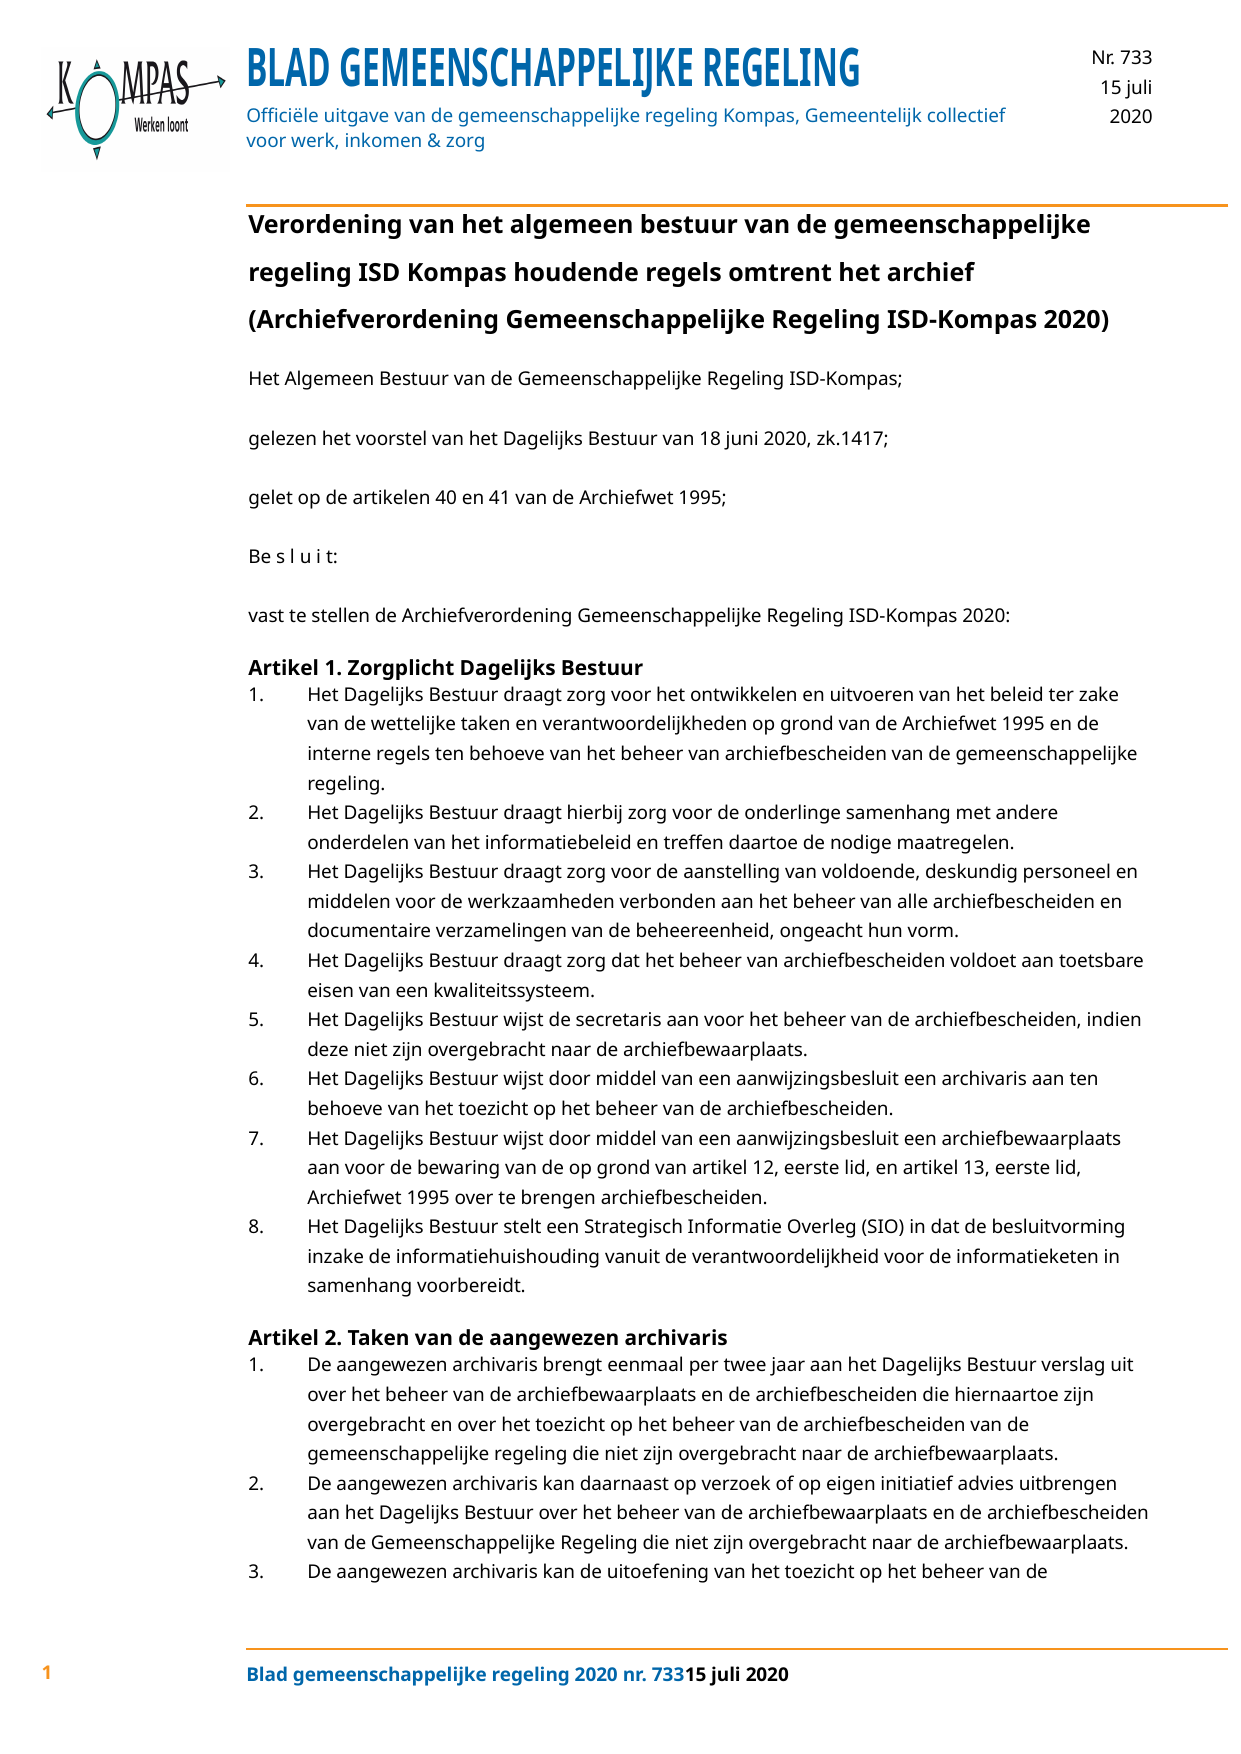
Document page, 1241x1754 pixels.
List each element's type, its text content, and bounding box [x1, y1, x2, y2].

text Be s l u i t: [248, 543, 1152, 569]
picture [41, 47, 231, 172]
text Verordening van het algemeen bestuur van de gemeenschappelijke regeling ISD Kompas houdende regels omtrent het archief (Archiefverordening Gemeenschappelijke Regeling ISD-Kompas 2020) [248, 207, 1152, 336]
list De aangewezen archivaris brengt eenmaal per twee jaar aan het Dagelijks Bestuur verslag uit over het beheer van de archiefbewaarplaats en de archiefbescheiden die hiernaartoe zijn overgebracht en over het toezicht op het beheer van de archiefbescheiden van de gemeenschappelijke regeling die niet zijn overgebracht naar de archiefbewaarplaats. [248, 1352, 1152, 1466]
list Het Dagelijks Bestuur draagt zorg voor de aanstelling van voldoende, deskundig personeel en middelen voor de werkzaamheden verbonden aan het beheer van alle archiefbescheiden en documentaire verzamelingen van de beheereenheid, ongeacht hun vorm. [248, 858, 1152, 943]
list De aangewezen archivaris kan daarnaast op verzoek of op eigen initiatief advies uitbrengen aan het Dagelijks Bestuur over het beheer van de archiefbewaarplaats en de archiefbescheiden van de Gemeenschappelijke Regeling die niet zijn overgebracht naar de archiefbewaarplaats. [248, 1470, 1152, 1555]
list Het Dagelijks Bestuur draagt zorg voor het ontwikkelen en uitvoeren van het beleid ter zake van de wettelijke taken en verantwoordelijkheden op grond van de Archiefwet 1995 en de interne regels ten behoeve van het beheer van archiefbescheiden van de gemeenschappelijke regeling. [248, 681, 1152, 796]
text Artikel 1. Zorgplicht Dagelijks Bestuur [248, 653, 1152, 681]
list Het Dagelijks Bestuur stelt een Strategisch Informatie Overleg (SIO) in dat de besluitvorming inzake de informatiehuishouding vanuit de verantwoordelijkheid voor de informatieketen in samenhang voorbereidt. [248, 1213, 1152, 1298]
list Het Dagelijks Bestuur draagt hierbij zorg voor de onderlinge samenhang met andere onderdelen van het informatiebeleid en treffen daartoe de nodige maatregelen. [248, 799, 1152, 855]
text Het Algemeen Bestuur van de Gemeenschappelijke Regeling ISD-Kompas; [248, 366, 1152, 391]
list Het Dagelijks Bestuur wijst door middel van een aanwijzingsbesluit een archivaris aan ten behoeve van het toezicht op het beheer van de archiefbescheiden. [248, 1066, 1152, 1121]
text gelezen het voorstel van het Dagelijks Bestuur van 18 juni 2020, zk.1417; [248, 425, 1152, 450]
text Artikel 2. Taken van de aangewezen archivaris [248, 1323, 1152, 1352]
text vast te stellen de Archiefverordening Gemeenschappelijke Regeling ISD-Kompas 2020: [248, 602, 1152, 628]
list Het Dagelijks Bestuur wijst door middel van een aanwijzingsbesluit een archiefbewaarplaats aan voor de bewaring van de op grond van artikel 12, eerste lid, en artikel 13, eerste lid, Archiefwet 1995 over te brengen archiefbescheiden. [248, 1125, 1152, 1210]
list Het Dagelijks Bestuur draagt zorg dat het beheer van archiefbescheiden voldoet aan toetsbare eisen van een kwaliteitssysteem. [248, 947, 1152, 1003]
list Het Dagelijks Bestuur wijst de secretaris aan voor het beheer van de archiefbescheiden, indien deze niet zijn overgebracht naar de archiefbewaarplaats. [248, 1006, 1152, 1062]
list De aangewezen archivaris kan de uitoefening van het toezicht op het beheer van de [248, 1559, 1152, 1584]
text gelet op de artikelen 40 en 41 van de Archiefwet 1995; [248, 484, 1152, 509]
